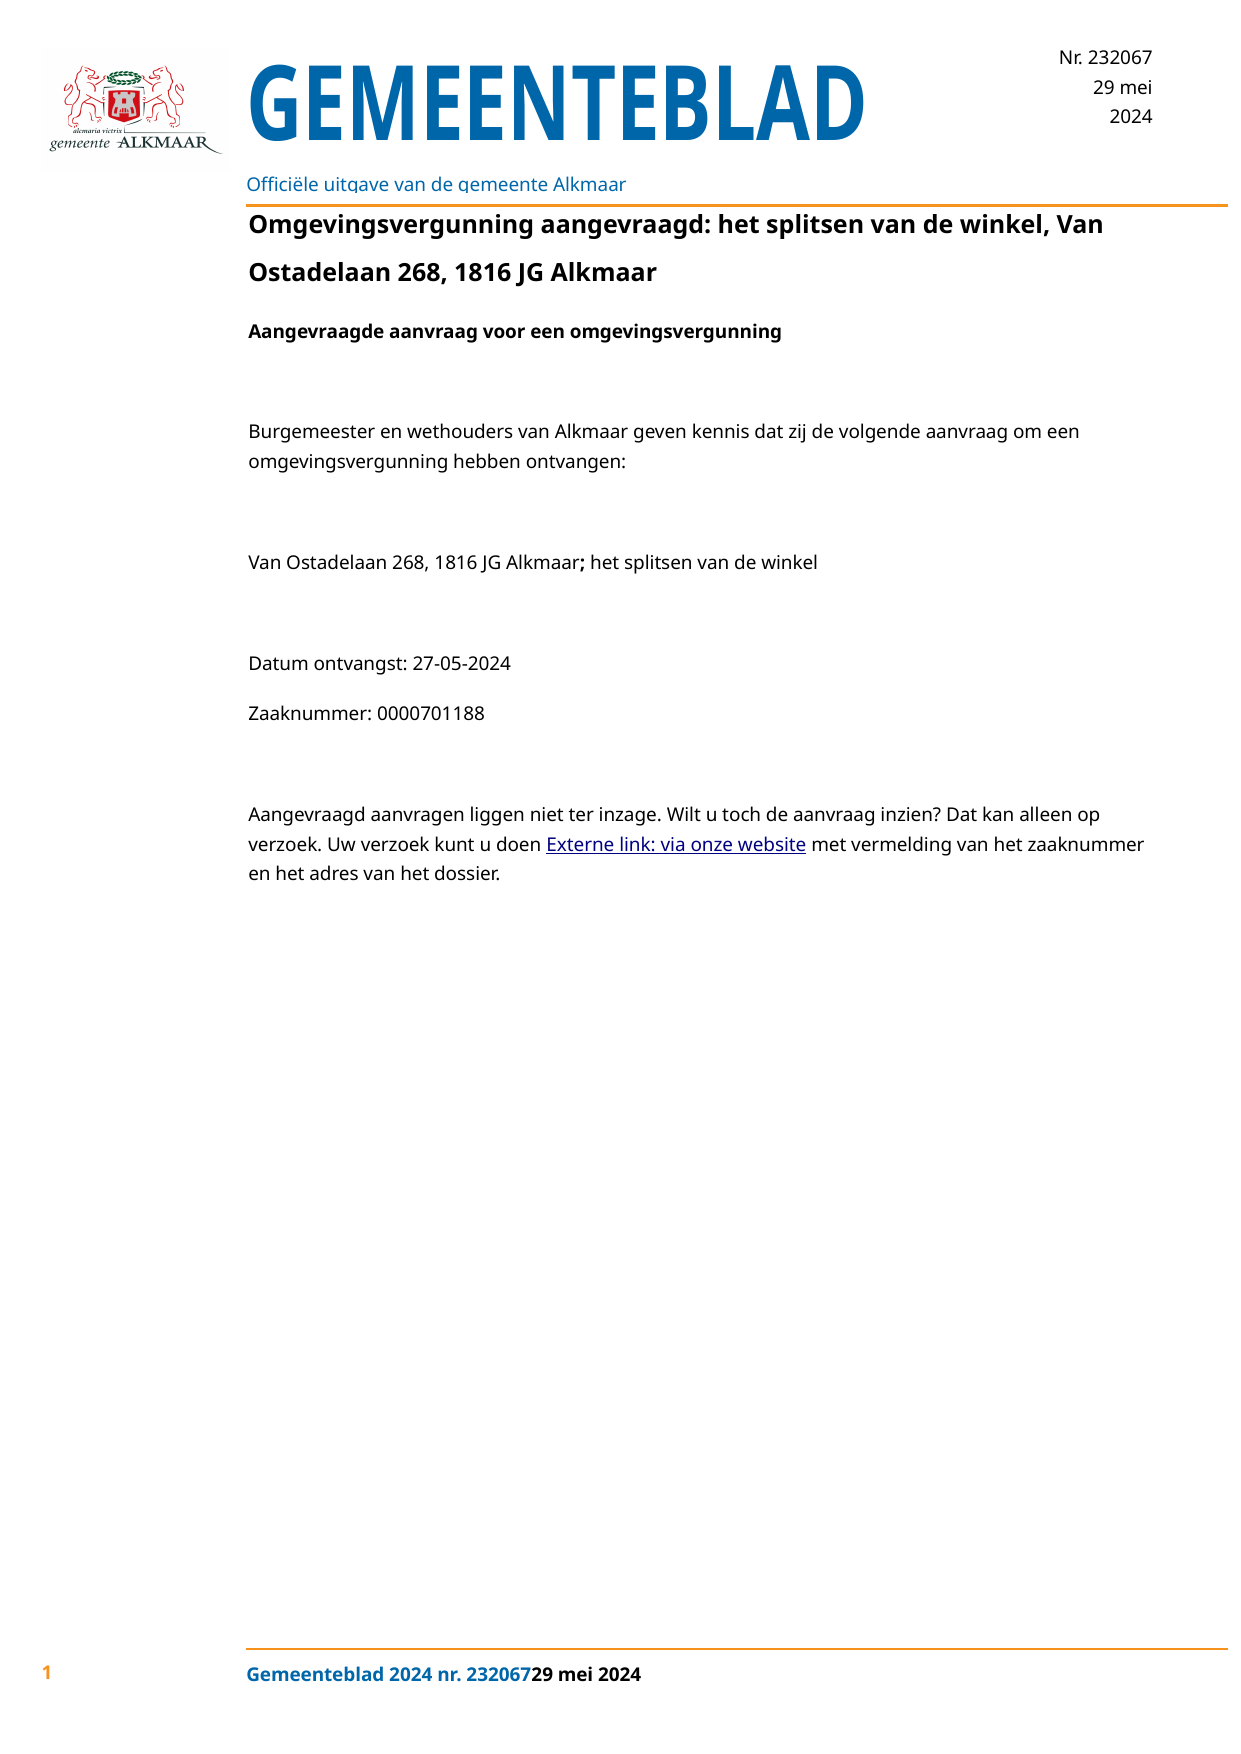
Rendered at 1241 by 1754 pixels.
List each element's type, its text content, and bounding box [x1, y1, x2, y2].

text Datum ontvangst: 27-05-2024 [248, 650, 1152, 676]
picture [41, 47, 231, 172]
text Van Ostadelaan 268, 1816 JG Alkmaar; het splitsen van de winkel [248, 549, 1152, 575]
text Burgemeester en wethouders van Alkmaar geven kennis dat zij de volgende aanvraag om een omgevingsvergunning hebben ontvangen: [248, 419, 1152, 474]
text Zaaknummer: 0000701188 [248, 700, 1152, 726]
text Aangevraagd aanvragen liggen niet ter inzage. Wilt u toch de aanvraag inzien? Dat kan alleen op verzoek. Uw verzoek kunt u doen Externe link: via onze website met vermelding van het zaaknummer en het adres van het dossier. [248, 801, 1152, 886]
text Omgevingsvergunning aangevraagd: het splitsen van de winkel, Van Ostadelaan 268, 1816 JG Alkmaar [248, 207, 1152, 288]
text Aangevraagde aanvraag voor een omgevingsvergunning [248, 318, 1152, 344]
